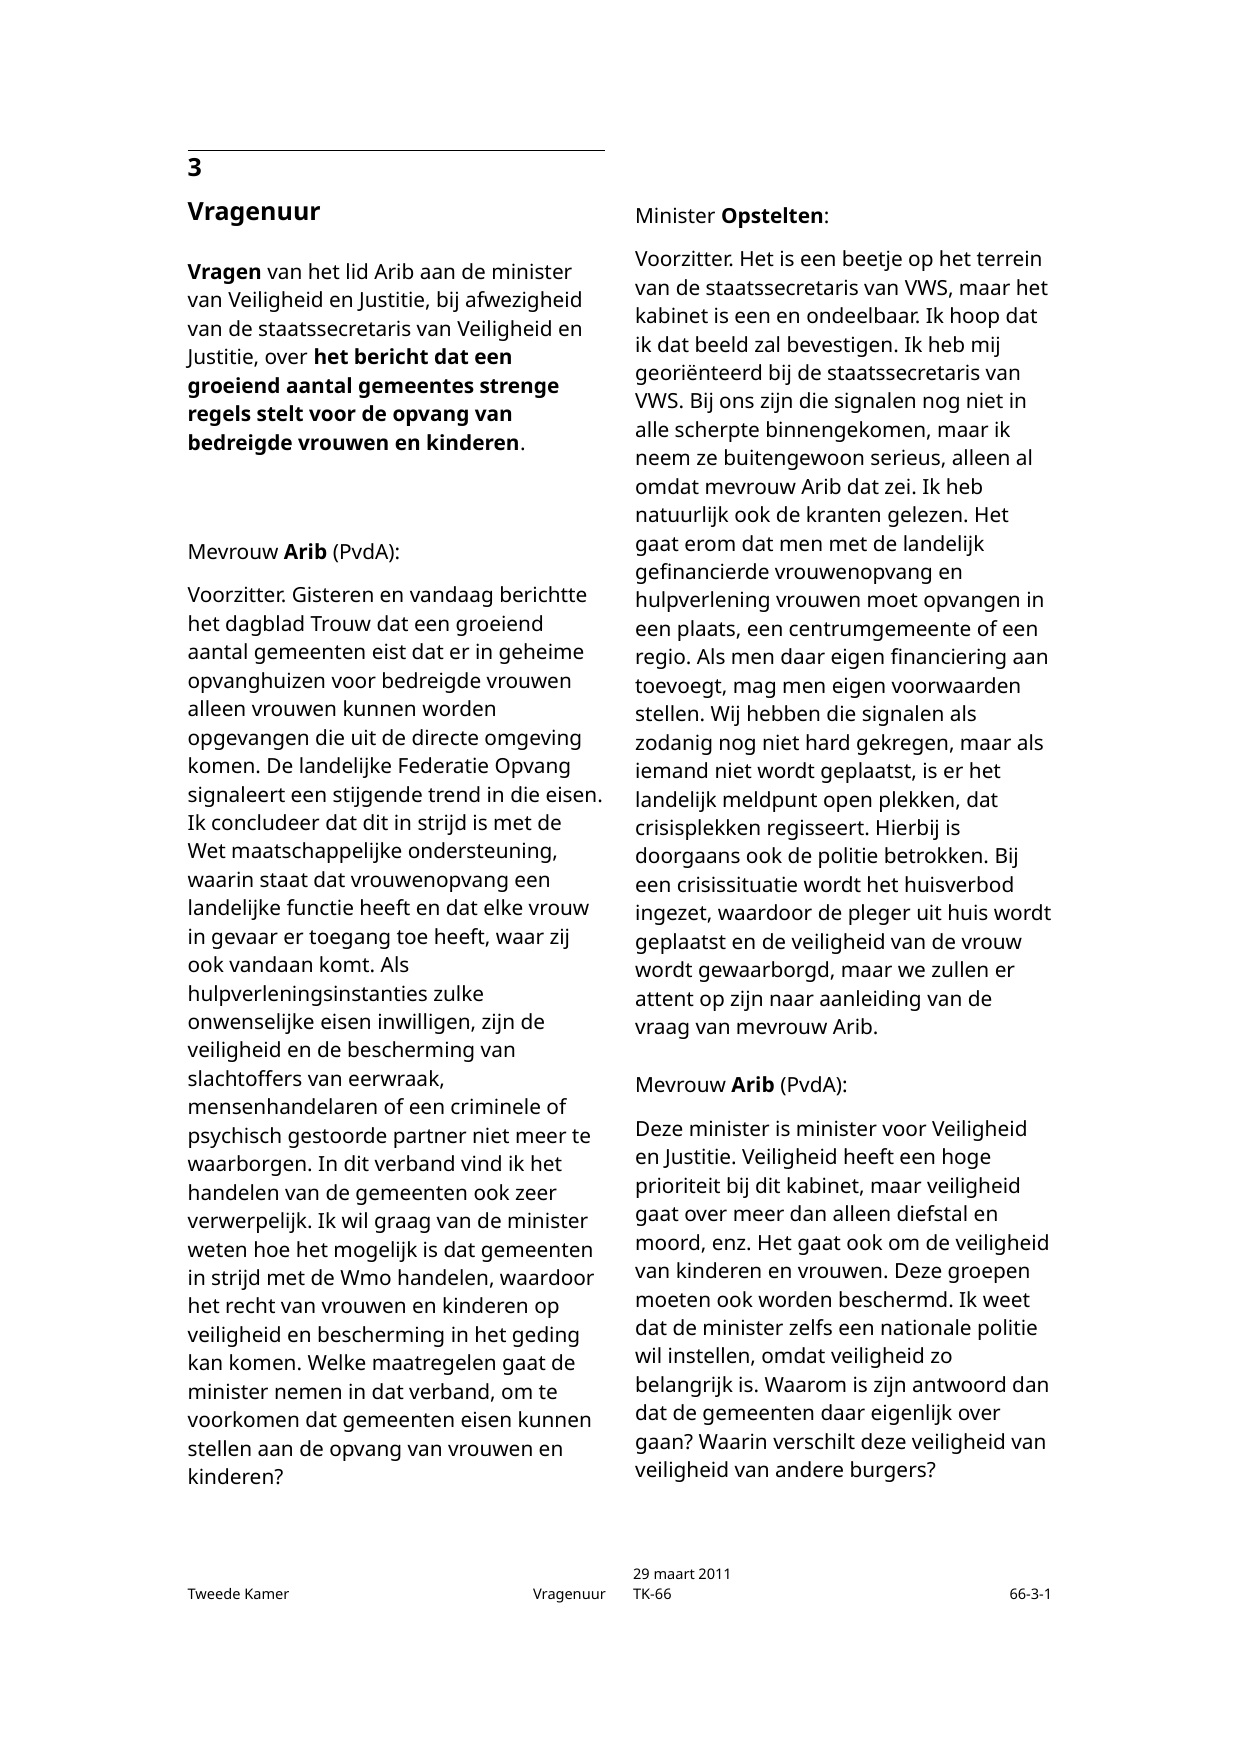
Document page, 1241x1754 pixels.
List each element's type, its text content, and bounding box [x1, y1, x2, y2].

text Vragen van het lid Arib aan de minister van Veiligheid en Justitie, bij afwezigheid van de staatssecretaris van Veiligheid en Justitie, over het bericht dat een groeiend aantal gemeentes strenge regels stelt voor de opvang van bedreigde vrouwen en kinderen. [187, 257, 605, 456]
text 3 [187, 151, 605, 184]
text  [187, 486, 605, 515]
text Vragenuur [187, 193, 605, 227]
text Mevrouw Arib (PvdA): [635, 1071, 1053, 1099]
text Voorzitter. Het is een beetje op het terrein van de staatssecretaris van VWS, maar het kabinet is een en ondeelbaar. Ik hoop dat ik dat beeld zal bevestigen. Ik heb mij georiënteerd bij de staatssecretaris van VWS. Bij ons zijn die signalen nog niet in alle scherpte binnengekomen, maar ik neem ze buitengewoon serieus, alleen al omdat mevrouw Arib dat zei. Ik heb natuurlijk ook de kranten gelezen. Het gaat erom dat men met de landelijk gefinancierde vrouwenopvang en hulpverlening vrouwen moet opvangen in een plaats, een centrumgemeente of een regio. Als men daar eigen financiering aan toevoegt, mag men eigen voorwaarden stellen. Wij hebben die signalen als zodanig nog niet hard gekregen, maar als iemand niet wordt geplaatst, is er het landelijk meldpunt open plekken, dat crisisplekken regisseert. Hierbij is doorgaans ook de politie betrokken. Bij een crisissituatie wordt het huisverbod ingezet, waardoor de pleger uit huis wordt geplaatst en de veiligheid van de vrouw wordt gewaarborgd, maar we zullen er attent op zijn naar aanleiding van de vraag van mevrouw Arib. [635, 244, 1053, 1041]
text Mevrouw Arib (PvdA): [187, 537, 605, 566]
text Deze minister is minister voor Veiligheid en Justitie. Veiligheid heeft een hoge prioriteit bij dit kabinet, maar veiligheid gaat over meer dan alleen diefstal en moord, enz. Het gaat ook om de veiligheid van kinderen en vrouwen. Deze groepen moeten ook worden beschermd. Ik weet dat de minister zelfs een nationale politie wil instellen, omdat veiligheid zo belangrijk is. Waarom is zijn antwoord dan dat de gemeenten daar eigenlijk over gaan? Waarin verschilt deze veiligheid van veiligheid van andere burgers? [635, 1114, 1053, 1484]
text  [635, 150, 1053, 178]
text Minister Opstelten: [635, 201, 1053, 229]
text Voorzitter. Gisteren en vandaag berichtte het dagblad Trouw dat een groeiend aantal gemeenten eist dat er in geheime opvanghuizen voor bedreigde vrouwen alleen vrouwen kunnen worden opgevangen die uit de directe omgeving komen. De landelijke Federatie Opvang signaleert een stijgende trend in die eisen. Ik concludeer dat dit in strijd is met de Wet maatschappelijke ondersteuning, waarin staat dat vrouwenopvang een landelijke functie heeft en dat elke vrouw in gevaar er toegang toe heeft, waar zij ook vandaan komt. Als hulpverleningsinstanties zulke onwenselijke eisen inwilligen, zijn de veiligheid en de bescherming van slachtoffers van eerwraak, mensenhandelaren of een criminele of psychisch gestoorde partner niet meer te waarborgen. In dit verband vind ik het handelen van de gemeenten ook zeer verwerpelijk. Ik wil graag van de minister weten hoe het mogelijk is dat gemeenten in strijd met de Wmo handelen, waardoor het recht van vrouwen en kinderen op veiligheid en bescherming in het geding kan komen. Welke maatregelen gaat de minister nemen in dat verband, om te voorkomen dat gemeenten eisen kunnen stellen aan de opvang van vrouwen en kinderen? [187, 581, 605, 1491]
